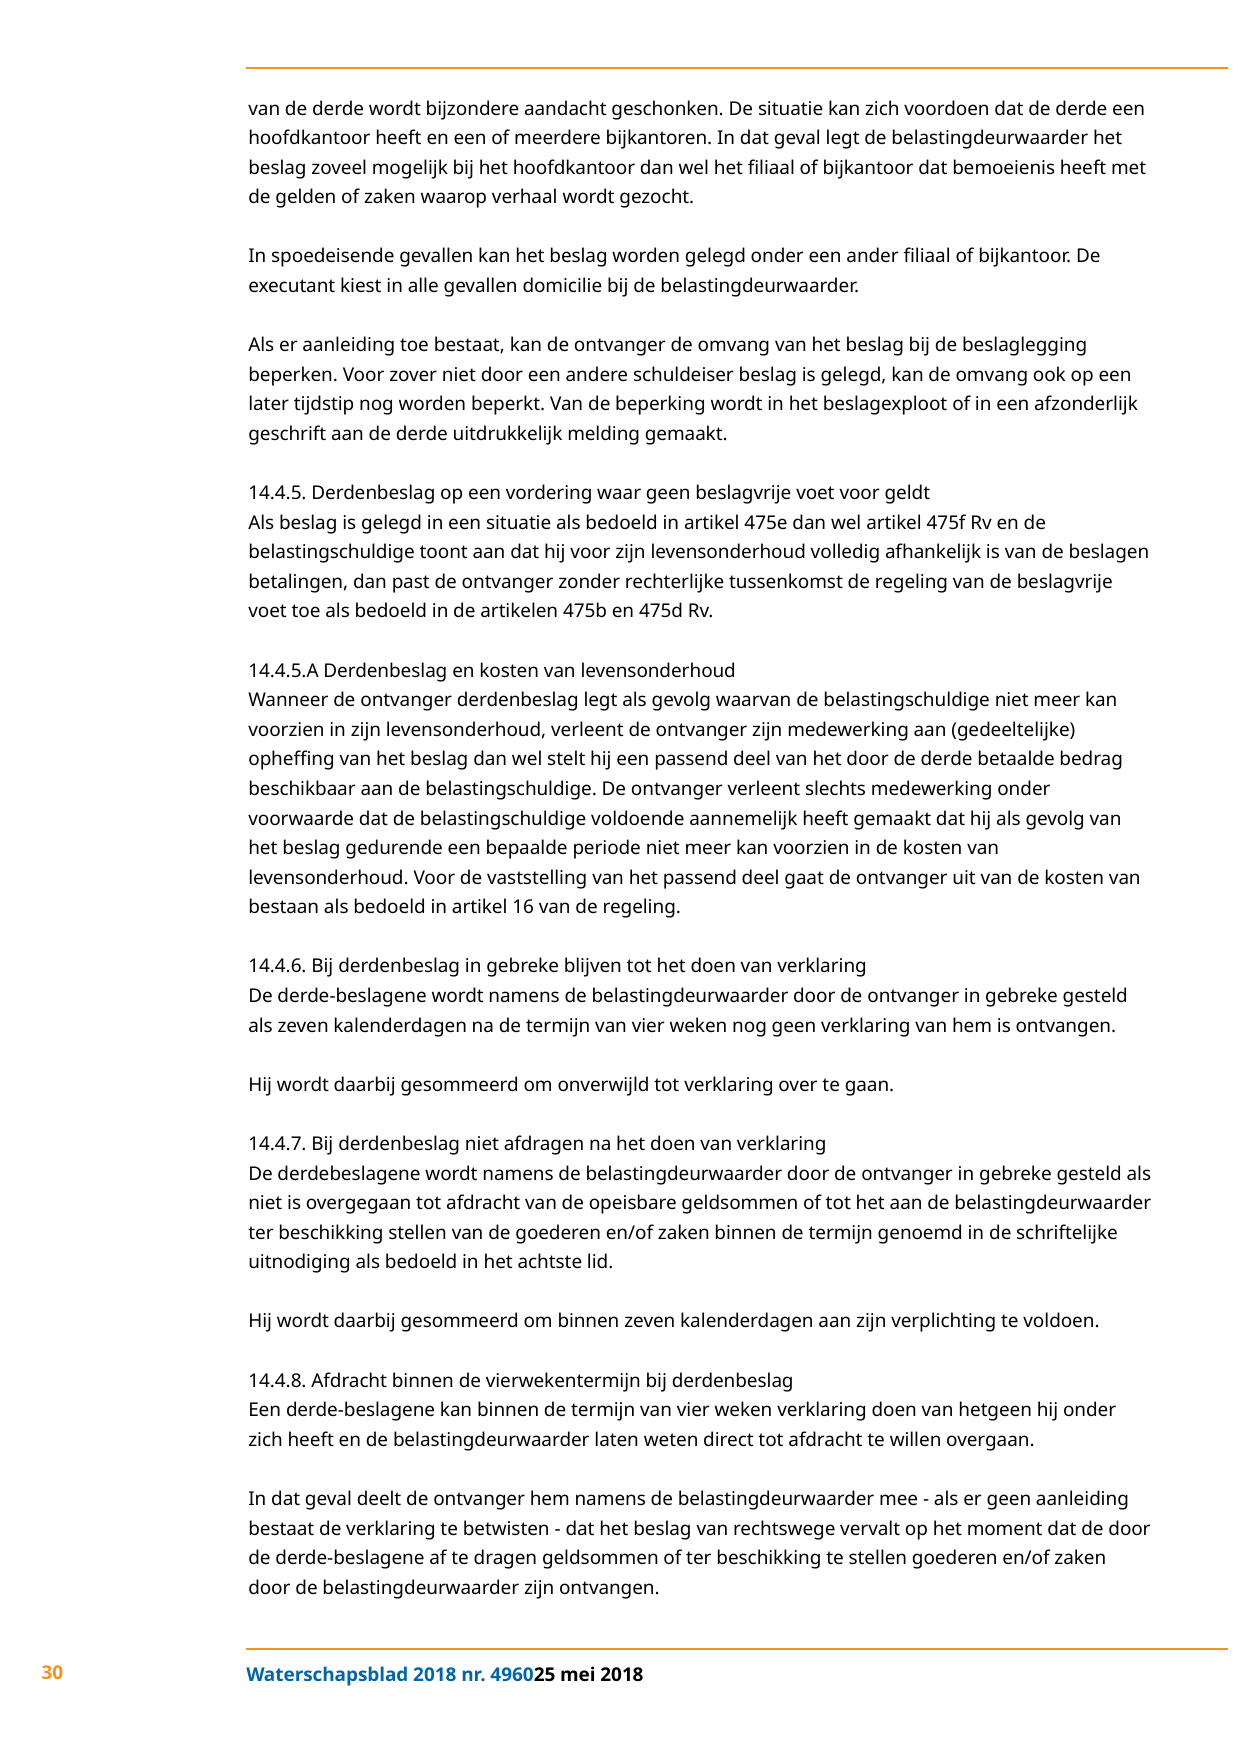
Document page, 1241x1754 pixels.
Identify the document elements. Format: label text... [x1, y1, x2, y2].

text In dat geval deelt de ontvanger hem namens de belastingdeurwaarder mee - als er geen aanleiding bestaat de verklaring te betwisten - dat het beslag van rechtswege vervalt op het moment dat de door de derde-beslagene af te dragen geldsommen of ter beschikking te stellen goederen en/of zaken door de belastingdeurwaarder zijn ontvangen. [248, 1485, 1152, 1600]
text 14.4.5.A Derdenbeslag en kosten van levensonderhoud [248, 657, 1152, 683]
picture [41, 47, 231, 172]
text 14.4.6. Bij derdenbeslag in gebreke blijven tot het doen van verklaring [248, 953, 1152, 978]
text van de derde wordt bijzondere aandacht geschonken. De situatie kan zich voordoen dat de derde een hoofdkantoor heeft en een of meerdere bijkantoren. In dat geval legt de belastingdeurwaarder het beslag zoveel mogelijk bij het hoofdkantoor dan wel het filiaal of bijkantoor dat bemoeienis heeft met de gelden of zaken waarop verhaal wordt gezocht. [248, 95, 1152, 209]
text Als er aanleiding toe bestaat, kan de ontvanger de omvang van het beslag bij de beslaglegging beperken. Voor zover niet door een andere schuldeiser beslag is gelegd, kan de omvang ook op een later tijdstip nog worden beperkt. Van de beperking wordt in het beslagexploot of in een afzonderlijk geschrift aan de derde uitdrukkelijk melding gemaakt. [248, 331, 1152, 446]
text 14.4.7. Bij derdenbeslag niet afdragen na het doen van verklaring [248, 1130, 1152, 1156]
text Wanneer de ontvanger derdenbeslag legt als gevolg waarvan de belastingschuldige niet meer kan voorzien in zijn levensonderhoud, verleent de ontvanger zijn medewerking aan (gedeeltelijke) opheffing van het beslag dan wel stelt hij een passend deel van het door de derde betaalde bedrag beschikbaar aan de belastingschuldige. De ontvanger verleent slechts medewerking onder voorwaarde dat de belastingschuldige voldoende aannemelijk heeft gemaakt dat hij als gevolg van het beslag gedurende een bepaalde periode niet meer kan voorzien in de kosten van levensonderhoud. Voor de vaststelling van het passend deel gaat de ontvanger uit van de kosten van bestaan als bedoeld in artikel 16 van de regeling. [248, 686, 1152, 919]
text Hij wordt daarbij gesommeerd om onverwijld tot verklaring over te gaan. [248, 1071, 1152, 1097]
text Hij wordt daarbij gesommeerd om binnen zeven kalenderdagen aan zijn verplichting te voldoen. [248, 1308, 1152, 1333]
text 14.4.5. Derdenbeslag op een vordering waar geen beslagvrije voet voor geldt [248, 479, 1152, 505]
text Als beslag is gelegd in een situatie als bedoeld in artikel 475e dan wel artikel 475f Rv en de belastingschuldige toont aan dat hij voor zijn levensonderhoud volledig afhankelijk is van de beslagen betalingen, dan past de ontvanger zonder rechterlijke tussenkomst de regeling van de beslagvrije voet toe als bedoeld in de artikelen 475b en 475d Rv. [248, 509, 1152, 623]
text In spoedeisende gevallen kan het beslag worden gelegd onder een ander filiaal of bijkantoor. De executant kiest in alle gevallen domicilie bij de belastingdeurwaarder. [248, 243, 1152, 298]
text De derde-beslagene wordt namens de belastingdeurwaarder door de ontvanger in gebreke gesteld als zeven kalenderdagen na de termijn van vier weken nog geen verklaring van hem is ontvangen. [248, 982, 1152, 1038]
text De derdebeslagene wordt namens de belastingdeurwaarder door de ontvanger in gebreke gesteld als niet is overgegaan tot afdracht van de opeisbare geldsommen of tot het aan de belastingdeurwaarder ter beschikking stellen van de goederen en/of zaken binnen de termijn genoemd in de schriftelijke uitnodiging als bedoeld in het achtste lid. [248, 1160, 1152, 1274]
text Een derde-beslagene kan binnen de termijn van vier weken verklaring doen van hetgeen hij onder zich heeft en de belastingdeurwaarder laten weten direct tot afdracht te willen overgaan. [248, 1396, 1152, 1452]
text 14.4.8. Afdracht binnen de vierwekentermijn bij derdenbeslag [248, 1367, 1152, 1393]
